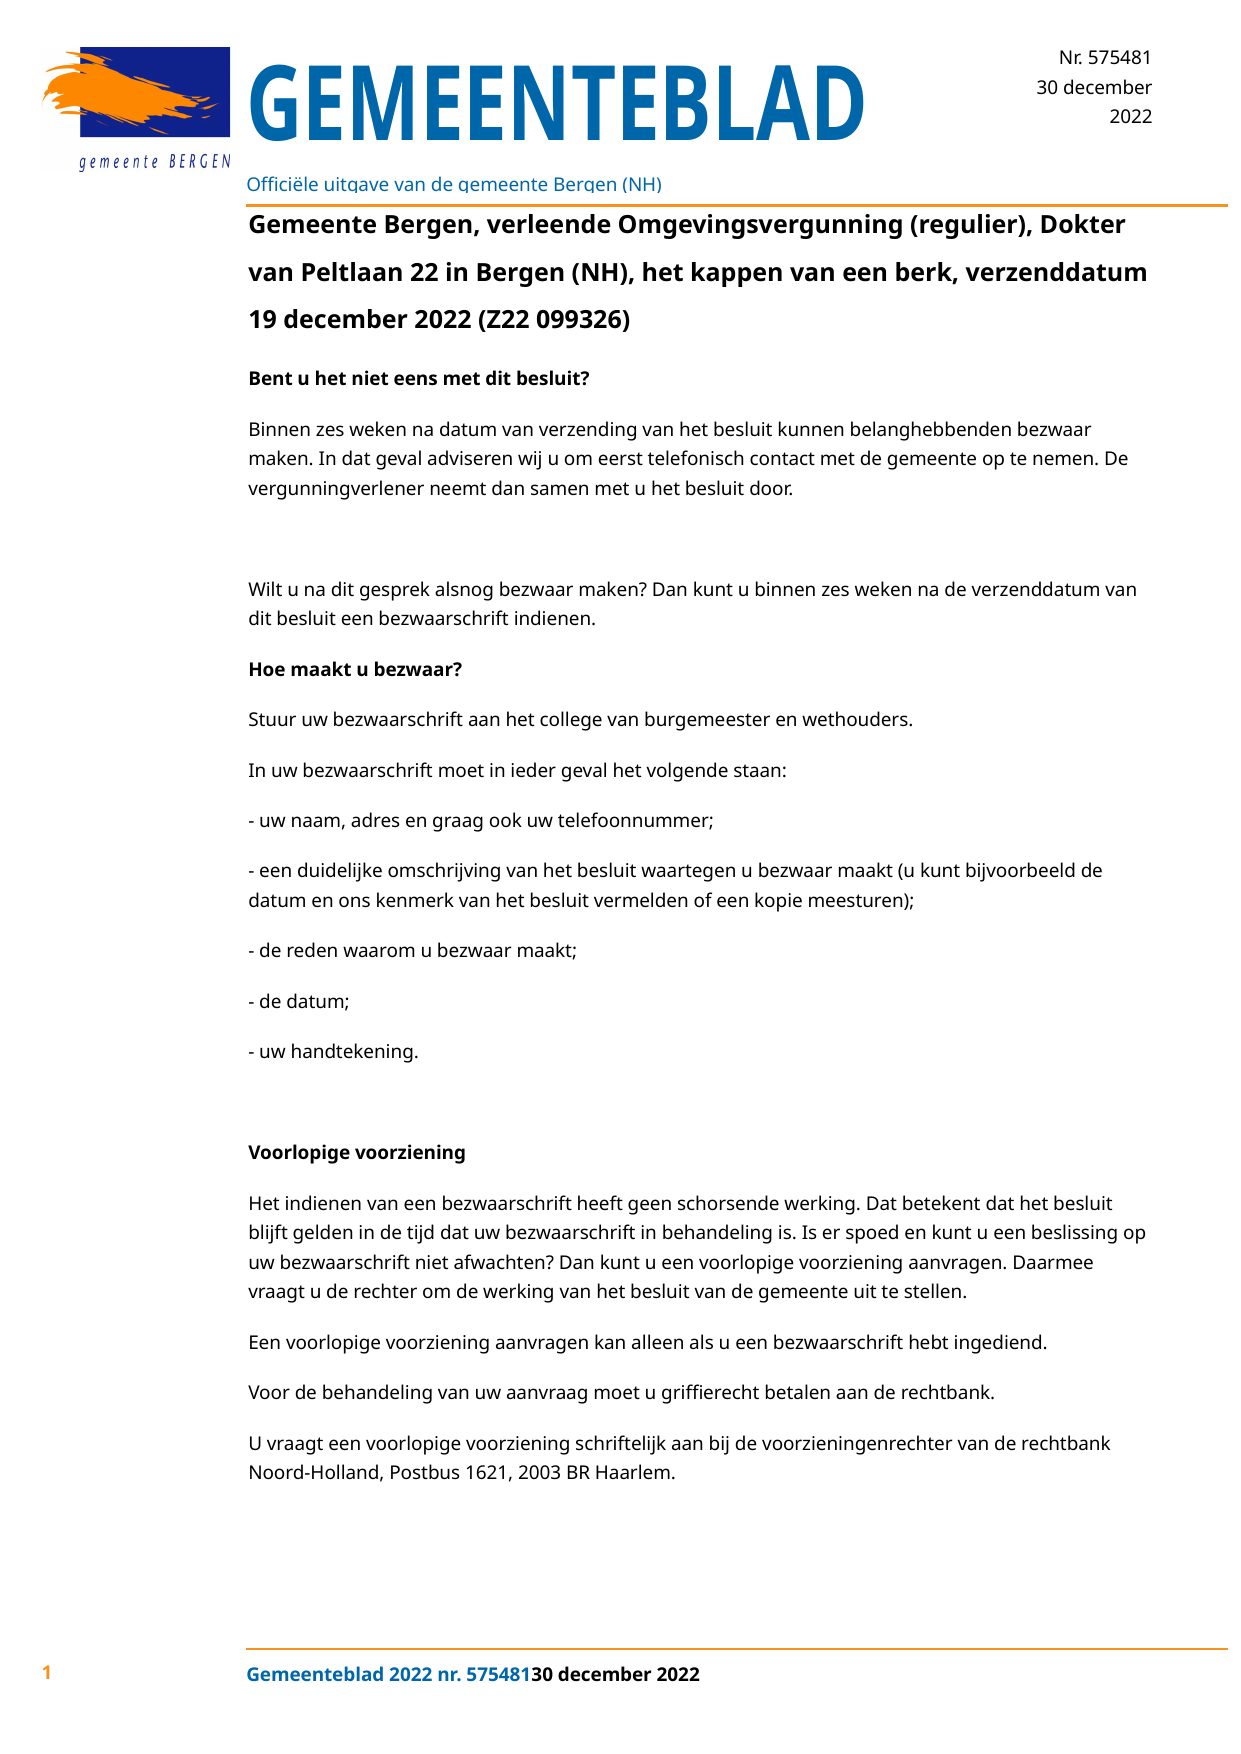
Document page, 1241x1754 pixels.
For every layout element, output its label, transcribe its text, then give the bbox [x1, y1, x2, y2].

text - de reden waarom u bezwaar maakt; [248, 938, 1152, 963]
text Het indienen van een bezwaarschrift heeft geen schorsende werking. Dat betekent dat het besluit blijft gelden in de tijd dat uw bezwaarschrift in behandeling is. Is er spoed en kunt u een beslissing op uw bezwaarschrift niet afwachten? Dan kunt u een voorlopige voorziening aanvragen. Daarmee vraagt u de rechter om de werking van het besluit van de gemeente uit te stellen. [248, 1190, 1152, 1304]
text Bent u het niet eens met dit besluit? [248, 366, 1152, 391]
text U vraagt een voorlopige voorziening schriftelijk aan bij de voorzieningenrechter van de rechtbank Noord-Holland, Postbus 1621, 2003 BR Haarlem. [248, 1430, 1152, 1485]
text - de datum; [248, 988, 1152, 1014]
text Voorlopige voorziening [248, 1139, 1152, 1165]
text Binnen zes weken na datum van verzending van het besluit kunnen belanghebbenden bezwaar maken. In dat geval adviseren wij u om eerst telefonisch contact met de gemeente op te nemen. De vergunningverlener neemt dan samen met u het besluit door. [248, 416, 1152, 501]
text Gemeente Bergen, verleende Omgevingsvergunning (regulier), Dokter van Peltlaan 22 in Bergen (NH), het kappen van een berk, verzenddatum 19 december 2022 (Z22 099326) [248, 207, 1152, 336]
text - uw handtekening. [248, 1038, 1152, 1064]
text - een duidelijke omschrijving van het besluit waartegen u bezwaar maakt (u kunt bijvoorbeeld de datum en ons kenmerk van het besluit vermelden of een kopie meesturen); [248, 858, 1152, 913]
text Wilt u na dit gesprek alsnog bezwaar maken? Dan kunt u binnen zes weken na de verzenddatum van dit besluit een bezwaarschrift indienen. [248, 576, 1152, 631]
text - uw naam, adres en graag ook uw telefoonnummer; [248, 807, 1152, 833]
text Voor de behandeling van uw aanvraag moet u griffierecht betalen aan de rechtbank. [248, 1379, 1152, 1405]
text Stuur uw bezwaarschrift aan het college van burgemeester en wethouders. [248, 706, 1152, 732]
text Een voorlopige voorziening aanvragen kan alleen als u een bezwaarschrift hebt ingediend. [248, 1329, 1152, 1354]
text Hoe maakt u bezwaar? [248, 656, 1152, 682]
text In uw bezwaarschrift moet in ieder geval het volgende staan: [248, 757, 1152, 782]
picture [41, 47, 231, 172]
